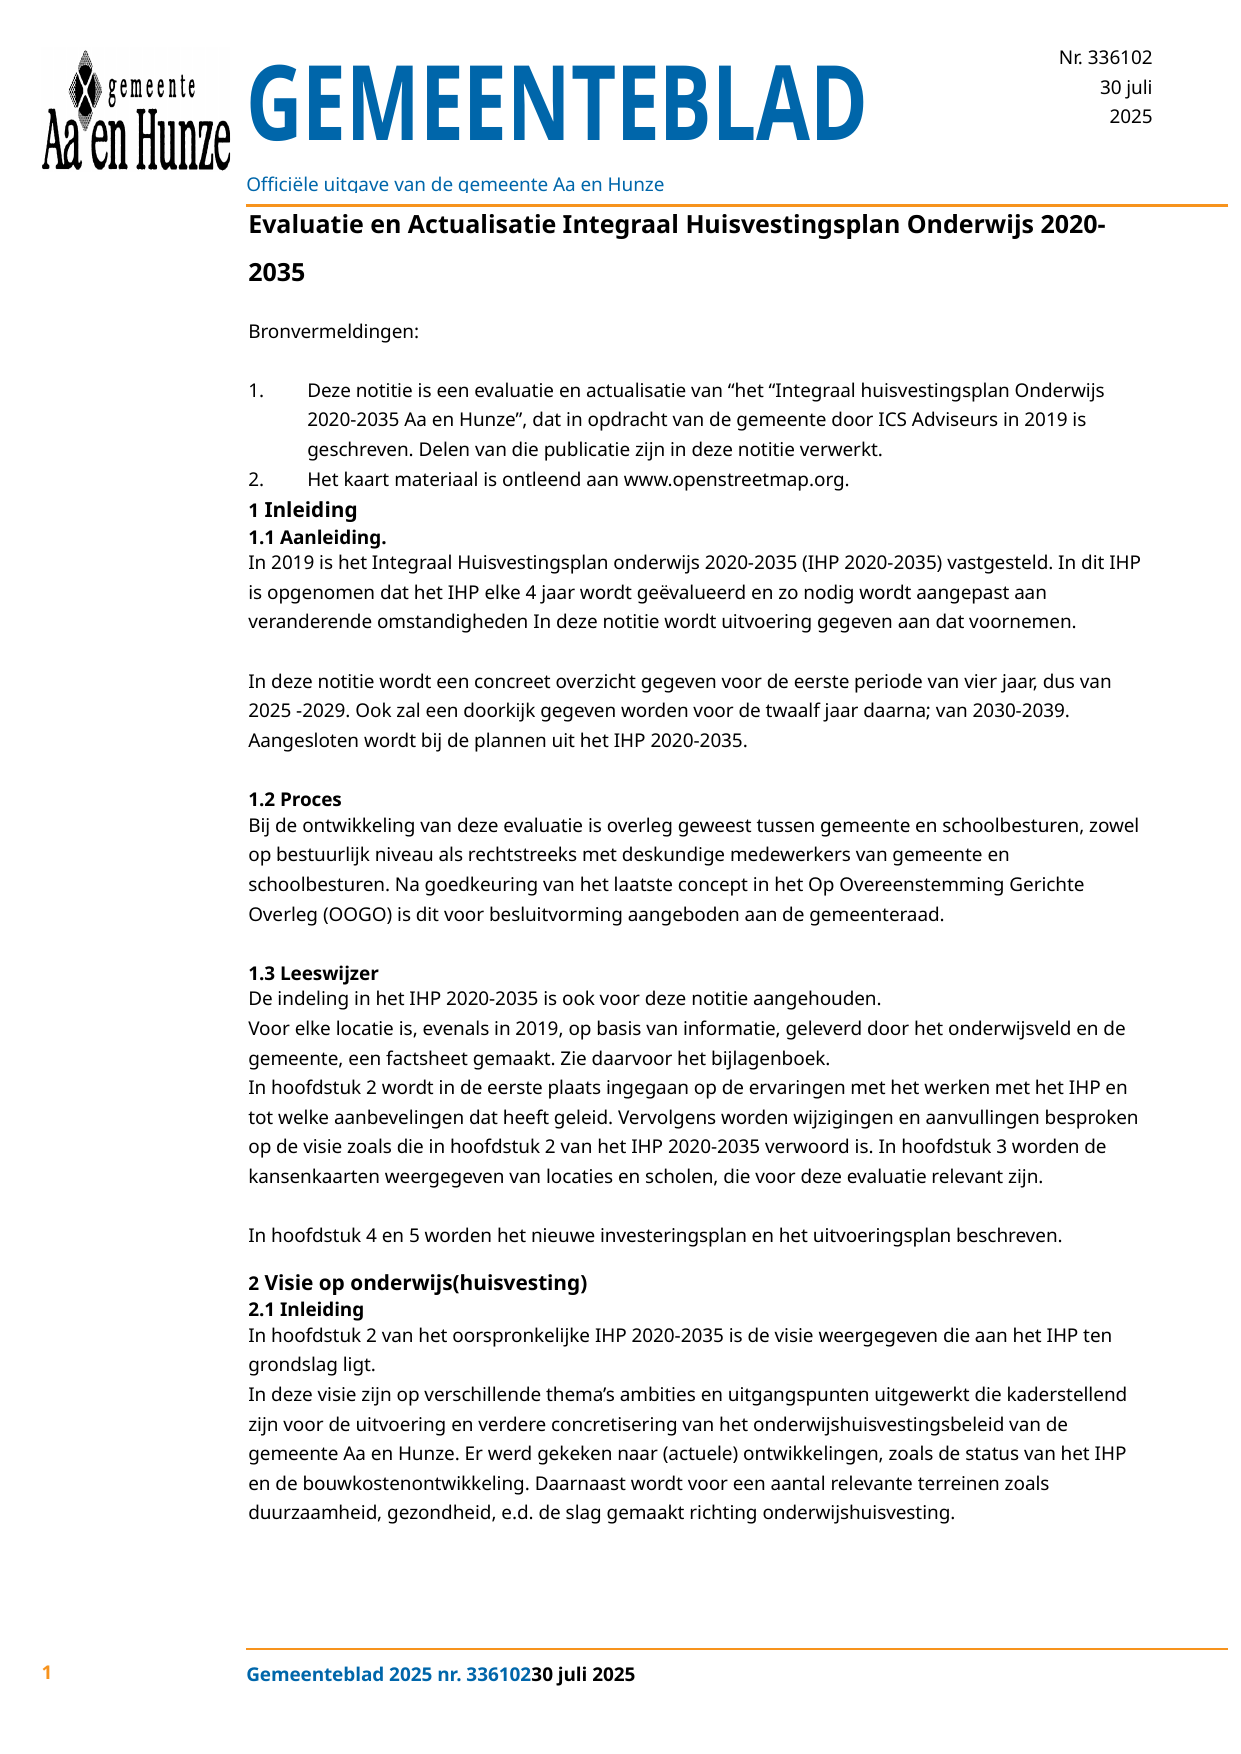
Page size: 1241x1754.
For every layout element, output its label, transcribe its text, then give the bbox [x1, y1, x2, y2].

text 2.1 Inleiding [248, 1296, 1152, 1322]
text 2 Visie op onderwijs(huisvesting) [248, 1268, 1152, 1296]
text In hoofdstuk 4 en 5 worden het nieuwe investeringsplan en het uitvoeringsplan beschreven. [248, 1222, 1152, 1248]
text In hoofdstuk 2 wordt in de eerste plaats ingegaan op de ervaringen met het werken met het IHP en tot welke aanbevelingen dat heeft geleid. Vervolgens worden wijzigingen en aanvullingen besproken op de visie zoals die in hoofdstuk 2 van het IHP 2020-2035 verwoord is. In hoofdstuk 3 worden de kansenkaarten weergegeven van locaties en scholen, die voor deze evaluatie relevant zijn. [248, 1074, 1152, 1189]
text In deze notitie wordt een concreet overzicht gegeven voor de eerste periode van vier jaar, dus van 2025 -2029. Ook zal een doorkijk gegeven worden voor de twaalf jaar daarna; van 2030-2039. Aangesloten wordt bij de plannen uit het IHP 2020-2035. [248, 668, 1152, 753]
text 1 Inleiding [248, 495, 1152, 524]
text Bij de ontwikkeling van deze evaluatie is overleg geweest tussen gemeente en schoolbesturen, zowel op bestuurlijk niveau als rechtstreeks met deskundige medewerkers van gemeente en schoolbesturen. Na goedkeuring van het laatste concept in het Op Overeenstemming Gerichte Overleg (OOGO) is dit voor besluitvorming aangeboden aan de gemeenteraad. [248, 812, 1152, 926]
text 1.2 Proces [248, 786, 1152, 812]
text In 2019 is het Integraal Huisvestingsplan onderwijs 2020-2035 (IHP 2020-2035) vastgesteld. In dit IHP is opgenomen dat het IHP elke 4 jaar wordt geëvalueerd en zo nodig wordt aangepast aan veranderende omstandigheden In deze notitie wordt uitvoering gegeven aan dat voornemen. [248, 549, 1152, 634]
picture [41, 47, 231, 172]
text De indeling in het IHP 2020-2035 is ook voor deze notitie aangehouden. [248, 986, 1152, 1011]
text Bronvermeldingen: [248, 318, 1152, 344]
text In hoofdstuk 2 van het oorspronkelijke IHP 2020-2035 is de visie weergegeven die aan het IHP ten grondslag ligt. [248, 1322, 1152, 1377]
text 1.3 Leeswijzer [248, 960, 1152, 986]
text In deze visie zijn op verschillende thema’s ambities en uitgangspunten uitgewerkt die kaderstellend zijn voor de uitvoering en verdere concretisering van het onderwijshuisvestingsbeleid van de gemeente Aa en Hunze. Er werd gekeken naar (actuele) ontwikkelingen, zoals de status van het IHP en de bouwkostenontwikkeling. Daarnaast wordt voor een aantal relevante terreinen zoals duurzaamheid, gezondheid, e.d. de slag gemaakt richting onderwijshuisvesting. [248, 1381, 1152, 1525]
text Evaluatie en Actualisatie Integraal Huisvestingsplan Onderwijs 2020-2035 [248, 207, 1152, 288]
text Voor elke locatie is, evenals in 2019, op basis van informatie, geleverd door het onderwijsveld en de gemeente, een factsheet gemaakt. Zie daarvoor het bijlagenboek. [248, 1015, 1152, 1071]
list Het kaart materiaal is ontleend aan www.openstreetmap.org. [248, 466, 1152, 492]
list Deze notitie is een evaluatie en actualisatie van “het “Integraal huisvestingsplan Onderwijs 2020-2035 Aa en Hunze”, dat in opdracht van de gemeente door ICS Adviseurs in 2019 is geschreven. Delen van die publicatie zijn in deze notitie verwerkt. [248, 377, 1152, 462]
text 1.1 Aanleiding. [248, 524, 1152, 549]
